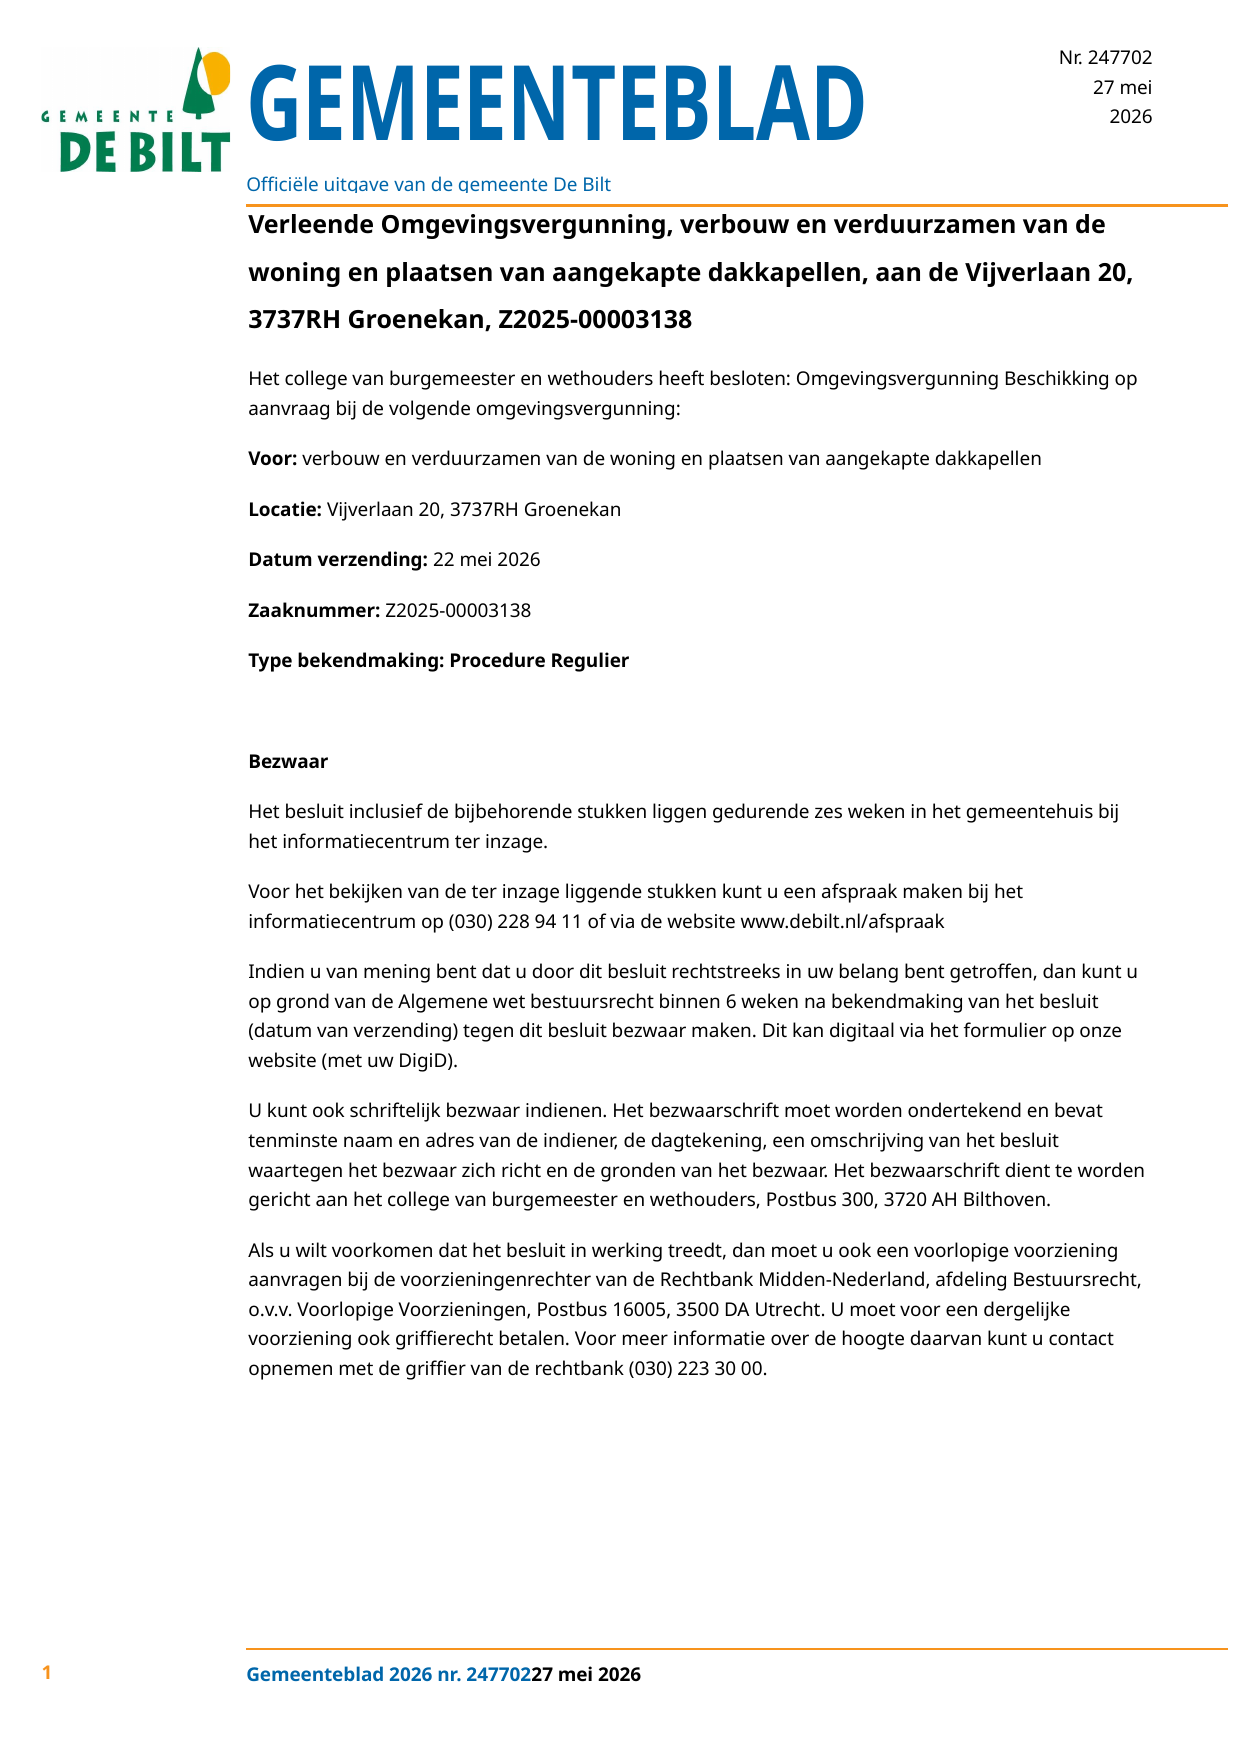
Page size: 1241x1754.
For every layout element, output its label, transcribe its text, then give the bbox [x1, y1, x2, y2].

text Bezwaar [248, 748, 1152, 774]
text Voor het bekijken van de ter inzage liggende stukken kunt u een afspraak maken bij het informatiecentrum op (030) 228 94 11 of via de website www.debilt.nl/afspraak [248, 878, 1152, 934]
text Indien u van mening bent dat u door dit besluit rechtstreeks in uw belang bent getroffen, dan kunt u op grond van de Algemene wet bestuursrecht binnen 6 weken na bekendmaking van het besluit (datum van verzending) tegen dit besluit bezwaar maken. Dit kan digitaal via het formulier op onze website (met uw DigiD). [248, 958, 1152, 1073]
text Voor: verbouw en verduurzamen van de woning en plaatsen van aangekapte dakkapellen [248, 446, 1152, 471]
text Als u wilt voorkomen dat het besluit in werking treedt, dan moet u ook een voorlopige voorziening aanvragen bij de voorzieningenrechter van de Rechtbank Midden-Nederland, afdeling Bestuursrecht, o.v.v. Voorlopige Voorzieningen, Postbus 16005, 3500 DA Utrecht. U moet voor een dergelijke voorziening ook griffierecht betalen. Voor meer informatie over de hoogte daarvan kunt u contact opnemen met de griffier van de rechtbank (030) 223 30 00. [248, 1237, 1152, 1381]
picture [41, 47, 231, 172]
text Verleende Omgevingsvergunning, verbouw en verduurzamen van de woning en plaatsen van aangekapte dakkapellen, aan de Vijverlaan 20, 3737RH Groenekan, Z2025-00003138 [248, 207, 1152, 336]
text Locatie: Vijverlaan 20, 3737RH Groenekan [248, 496, 1152, 522]
text Zaaknummer: Z2025-00003138 [248, 597, 1152, 622]
text U kunt ook schriftelijk bezwaar indienen. Het bezwaarschrift moet worden ondertekend en bevat tenminste naam en adres van de indiener, de dagtekening, een omschrijving van het besluit waartegen het bezwaar zich richt en de gronden van het bezwaar. Het bezwaarschrift dient te worden gericht aan het college van burgemeester en wethouders, Postbus 300, 3720 AH Bilthoven. [248, 1098, 1152, 1212]
text Datum verzending: 22 mei 2026 [248, 546, 1152, 572]
text Type bekendmaking: Procedure Regulier [248, 647, 1152, 673]
text Het besluit inclusief de bijbehorende stukken liggen gedurende zes weken in het gemeentehuis bij het informatiecentrum ter inzage. [248, 798, 1152, 854]
text Het college van burgemeester en wethouders heeft besloten: Omgevingsvergunning Beschikking op aanvraag bij de volgende omgevingsvergunning: [248, 366, 1152, 421]
